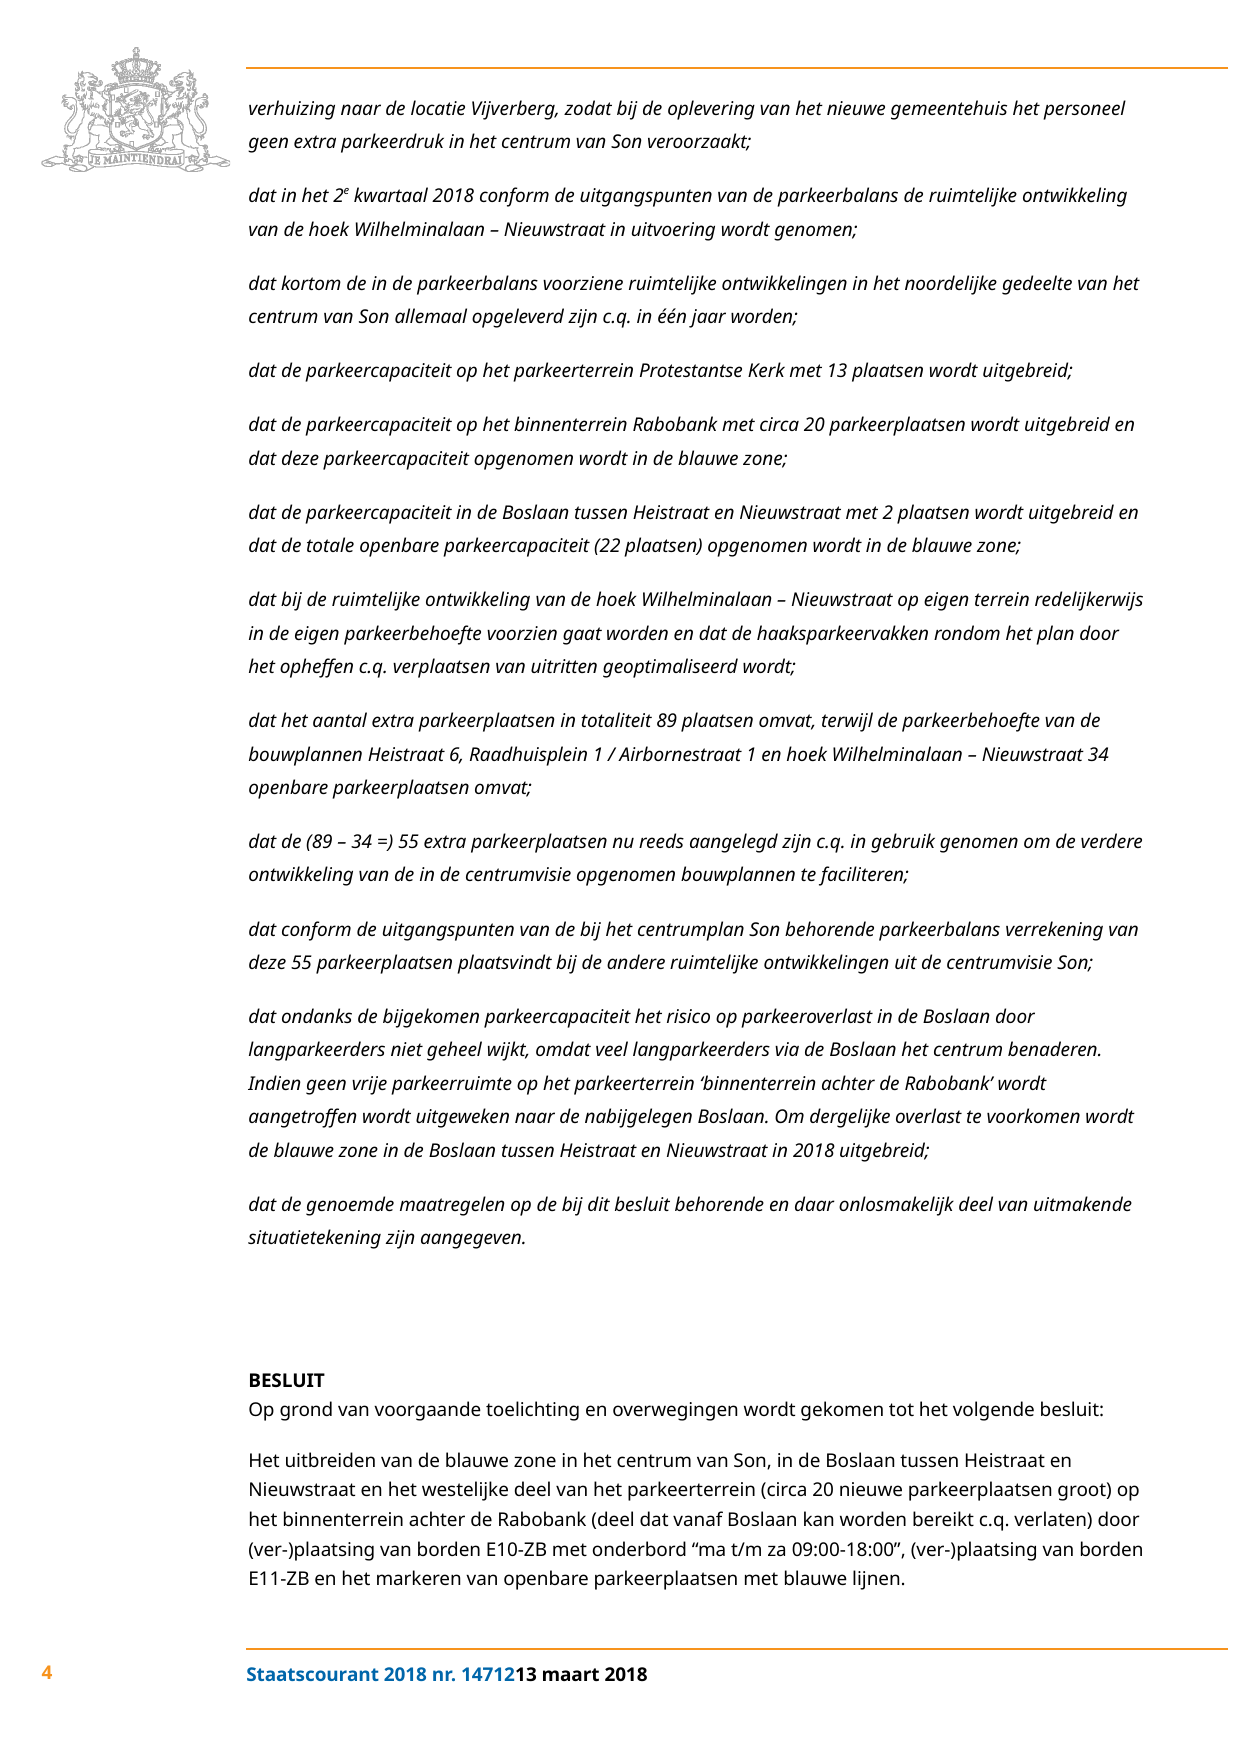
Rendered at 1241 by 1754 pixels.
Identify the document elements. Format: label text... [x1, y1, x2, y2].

text dat de genoemde maatregelen op de bij dit besluit behorende en daar onlosmakelijk deel van uitmakende situatietekening zijn aangegeven. [248, 1191, 1152, 1250]
text Op grond van voorgaande toelichting en overwegingen wordt gekomen tot het volgende besluit: [248, 1397, 1152, 1422]
text dat de parkeercapaciteit op het binnenterrein Rabobank met circa 20 parkeerplaatsen wordt uitgebreid en dat deze parkeercapaciteit opgenomen wordt in de blauwe zone; [248, 411, 1152, 471]
text dat bij de ruimtelijke ontwikkeling van de hoek Wilhelminalaan – Nieuwstraat op eigen terrein redelijkerwijs in de eigen parkeerbehoefte voorzien gaat worden en dat de haaksparkeervakken rondom het plan door het opheffen c.q. verplaatsen van uitritten geoptimaliseerd wordt; [248, 586, 1152, 679]
text Het uitbreiden van de blauwe zone in het centrum van Son, in de Boslaan tussen Heistraat en Nieuwstraat en het westelijke deel van het parkeerterrein (circa 20 nieuwe parkeerplaatsen groot) op het binnenterrein achter de Rabobank (deel dat vanaf Boslaan kan worden bereikt c.q. verlaten) door (ver-)plaatsing van borden E10-ZB met onderbord “ma t/m za 09:00-18:00”, (ver-)plaatsing van borden E11-ZB en het markeren van openbare parkeerplaatsen met blauwe lijnen. [248, 1447, 1152, 1591]
text verhuizing naar de locatie Vijverberg, zodat bij de oplevering van het nieuwe gemeentehuis het personeel geen extra parkeerdruk in het centrum van Son veroorzaakt; [248, 95, 1152, 154]
picture [41, 47, 231, 172]
text dat de parkeercapaciteit in de Boslaan tussen Heistraat en Nieuwstraat met 2 plaatsen wordt uitgebreid en dat de totale openbare parkeercapaciteit (22 plaatsen) opgenomen wordt in de blauwe zone; [248, 499, 1152, 558]
text dat conform de uitgangspunten van de bij het centrumplan Son behorende parkeerbalans verrekening van deze 55 parkeerplaatsen plaatsvindt bij de andere ruimtelijke ontwikkelingen uit de centrumvisie Son; [248, 916, 1152, 975]
text BESLUIT [248, 1367, 1152, 1393]
text dat in het 2e kwartaal 2018 conform de uitgangspunten van de parkeerbalans de ruimtelijke ontwikkeling van de hoek Wilhelminalaan – Nieuwstraat in uitvoering wordt genomen; [248, 182, 1152, 241]
text dat de parkeercapaciteit op het parkeerterrein Protestantse Kerk met 13 plaatsen wordt uitgebreid; [248, 357, 1152, 383]
text dat de (89 – 34 =) 55 extra parkeerplaatsen nu reeds aangelegd zijn c.q. in gebruik genomen om de verdere ontwikkeling van de in de centrumvisie opgenomen bouwplannen te faciliteren; [248, 828, 1152, 887]
text dat kortom de in de parkeerbalans voorziene ruimtelijke ontwikkelingen in het noordelijke gedeelte van het centrum van Son allemaal opgeleverd zijn c.q. in één jaar worden; [248, 270, 1152, 329]
text dat het aantal extra parkeerplaatsen in totaliteit 89 plaatsen omvat, terwijl de parkeerbehoefte van de bouwplannen Heistraat 6, Raadhuisplein 1 / Airbornestraat 1 en hoek Wilhelminalaan – Nieuwstraat 34 openbare parkeerplaatsen omvat; [248, 707, 1152, 800]
text dat ondanks de bijgekomen parkeercapaciteit het risico op parkeeroverlast in de Boslaan door langparkeerders niet geheel wijkt, omdat veel langparkeerders via de Boslaan het centrum benaderen. Indien geen vrije parkeerruimte op het parkeerterrein ‘binnenterrein achter de Rabobank’ wordt aangetroffen wordt uitgeweken naar de nabijgelegen Boslaan. Om dergelijke overlast te voorkomen wordt de blauwe zone in de Boslaan tussen Heistraat en Nieuwstraat in 2018 uitgebreid; [248, 1003, 1152, 1163]
